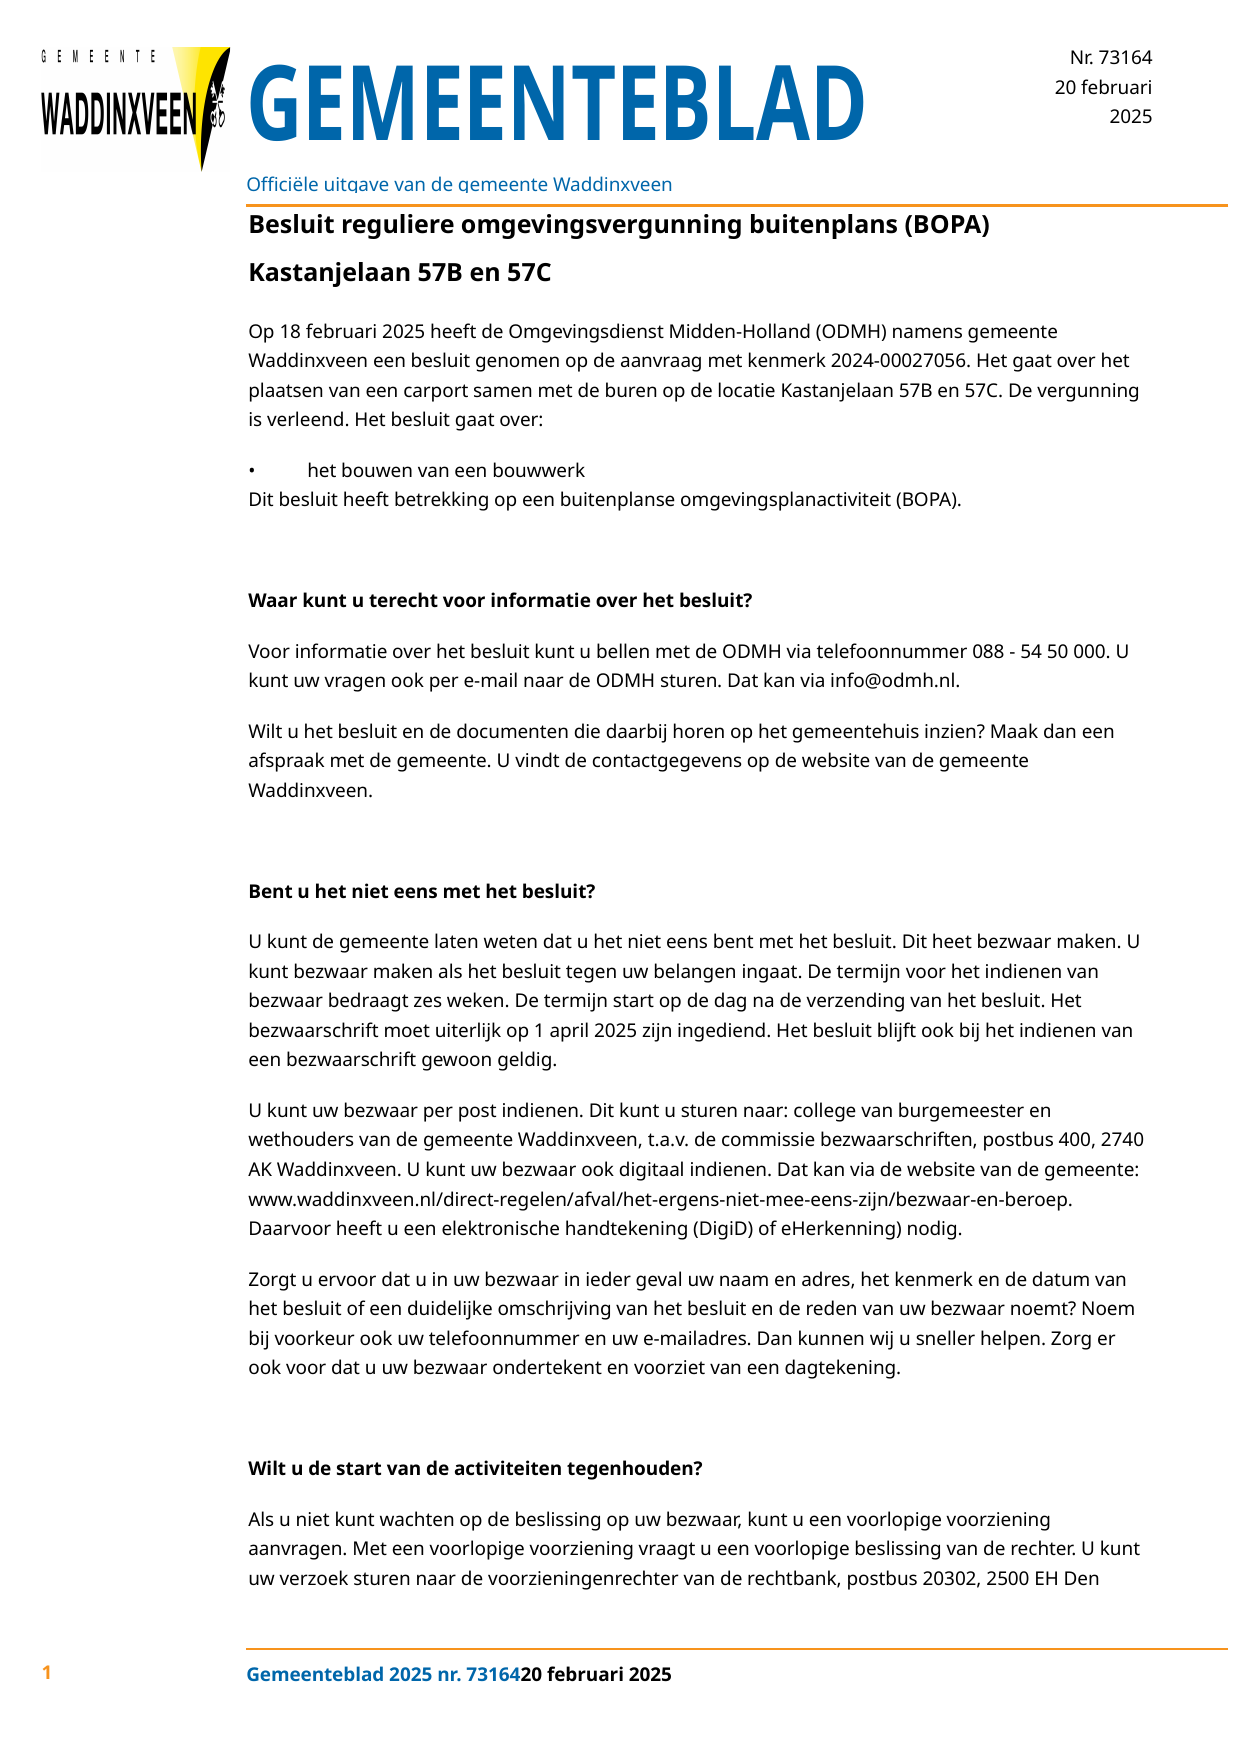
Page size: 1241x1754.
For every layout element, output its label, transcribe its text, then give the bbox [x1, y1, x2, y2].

text Zorgt u ervoor dat u in uw bezwaar in ieder geval uw naam en adres, het kenmerk en de datum van het besluit of een duidelijke omschrijving van het besluit en de reden van uw bezwaar noemt? Noem bij voorkeur ook uw telefoonnummer en uw e-mailadres. Dan kunnen wij u sneller helpen. Zorg er ook voor dat u uw bezwaar ondertekent en voorziet van een dagtekening. [248, 1266, 1152, 1380]
text Bent u het niet eens met het besluit? [248, 878, 1152, 904]
text U kunt uw bezwaar per post indienen. Dit kunt u sturen naar: college van burgemeester en wethouders van de gemeente Waddinxveen, t.a.v. de commissie bezwaarschriften, postbus 400, 2740 AK Waddinxveen. U kunt uw bezwaar ook digitaal indienen. Dat kan via de website van de gemeente: www.waddinxveen.nl/direct-regelen/afval/het-ergens-niet-mee-eens-zijn/bezwaar-en-beroep. Daarvoor heeft u een elektronische handtekening (DigiD) of eHerkenning) nodig. [248, 1097, 1152, 1241]
list het bouwen van een bouwwerk [248, 457, 1152, 483]
text Op 18 februari 2025 heeft de Omgevingsdienst Midden-Holland (ODMH) namens gemeente Waddinxveen een besluit genomen op de aanvraag met kenmerk 2024-00027056. Het gaat over het plaatsen van een carport samen met de buren op de locatie Kastanjelaan 57B en 57C. De vergunning is verleend. Het besluit gaat over: [248, 318, 1152, 432]
text Als u niet kunt wachten op de beslissing op uw bezwaar, kunt u een voorlopige voorziening aanvragen. Met een voorlopige voorziening vraagt u een voorlopige beslissing van de rechter. U kunt uw verzoek sturen naar de voorzieningenrechter van de rechtbank, postbus 20302, 2500 EH Den [248, 1506, 1152, 1591]
picture [41, 47, 231, 172]
text Waar kunt u terecht voor informatie over het besluit? [248, 587, 1152, 613]
text Voor informatie over het besluit kunt u bellen met de ODMH via telefoonnummer 088 - 54 50 000. U kunt uw vragen ook per e-mail naar de ODMH sturen. Dat kan via info@odmh.nl. [248, 638, 1152, 693]
text Wilt u de start van de activiteiten tegenhouden? [248, 1455, 1152, 1481]
text Dit besluit heeft betrekking op een buitenplanse omgevingsplanactiviteit (BOPA). [248, 487, 1152, 512]
text U kunt de gemeente laten weten dat u het niet eens bent met het besluit. Dit heet bezwaar maken. U kunt bezwaar maken als het besluit tegen uw belangen ingaat. De termijn voor het indienen van bezwaar bedraagt zes weken. De termijn start op de dag na de verzending van het besluit. Het bezwaarschrift moet uiterlijk op 1 april 2025 zijn ingediend. Het besluit blijft ook bij het indienen van een bezwaarschrift gewoon geldig. [248, 928, 1152, 1072]
text Besluit reguliere omgevingsvergunning buitenplans (BOPA) Kastanjelaan 57B en 57C [248, 207, 1152, 288]
text Wilt u het besluit en de documenten die daarbij horen op het gemeentehuis inzien? Maak dan een afspraak met de gemeente. U vindt de contactgegevens op de website van de gemeente Waddinxveen. [248, 718, 1152, 803]
